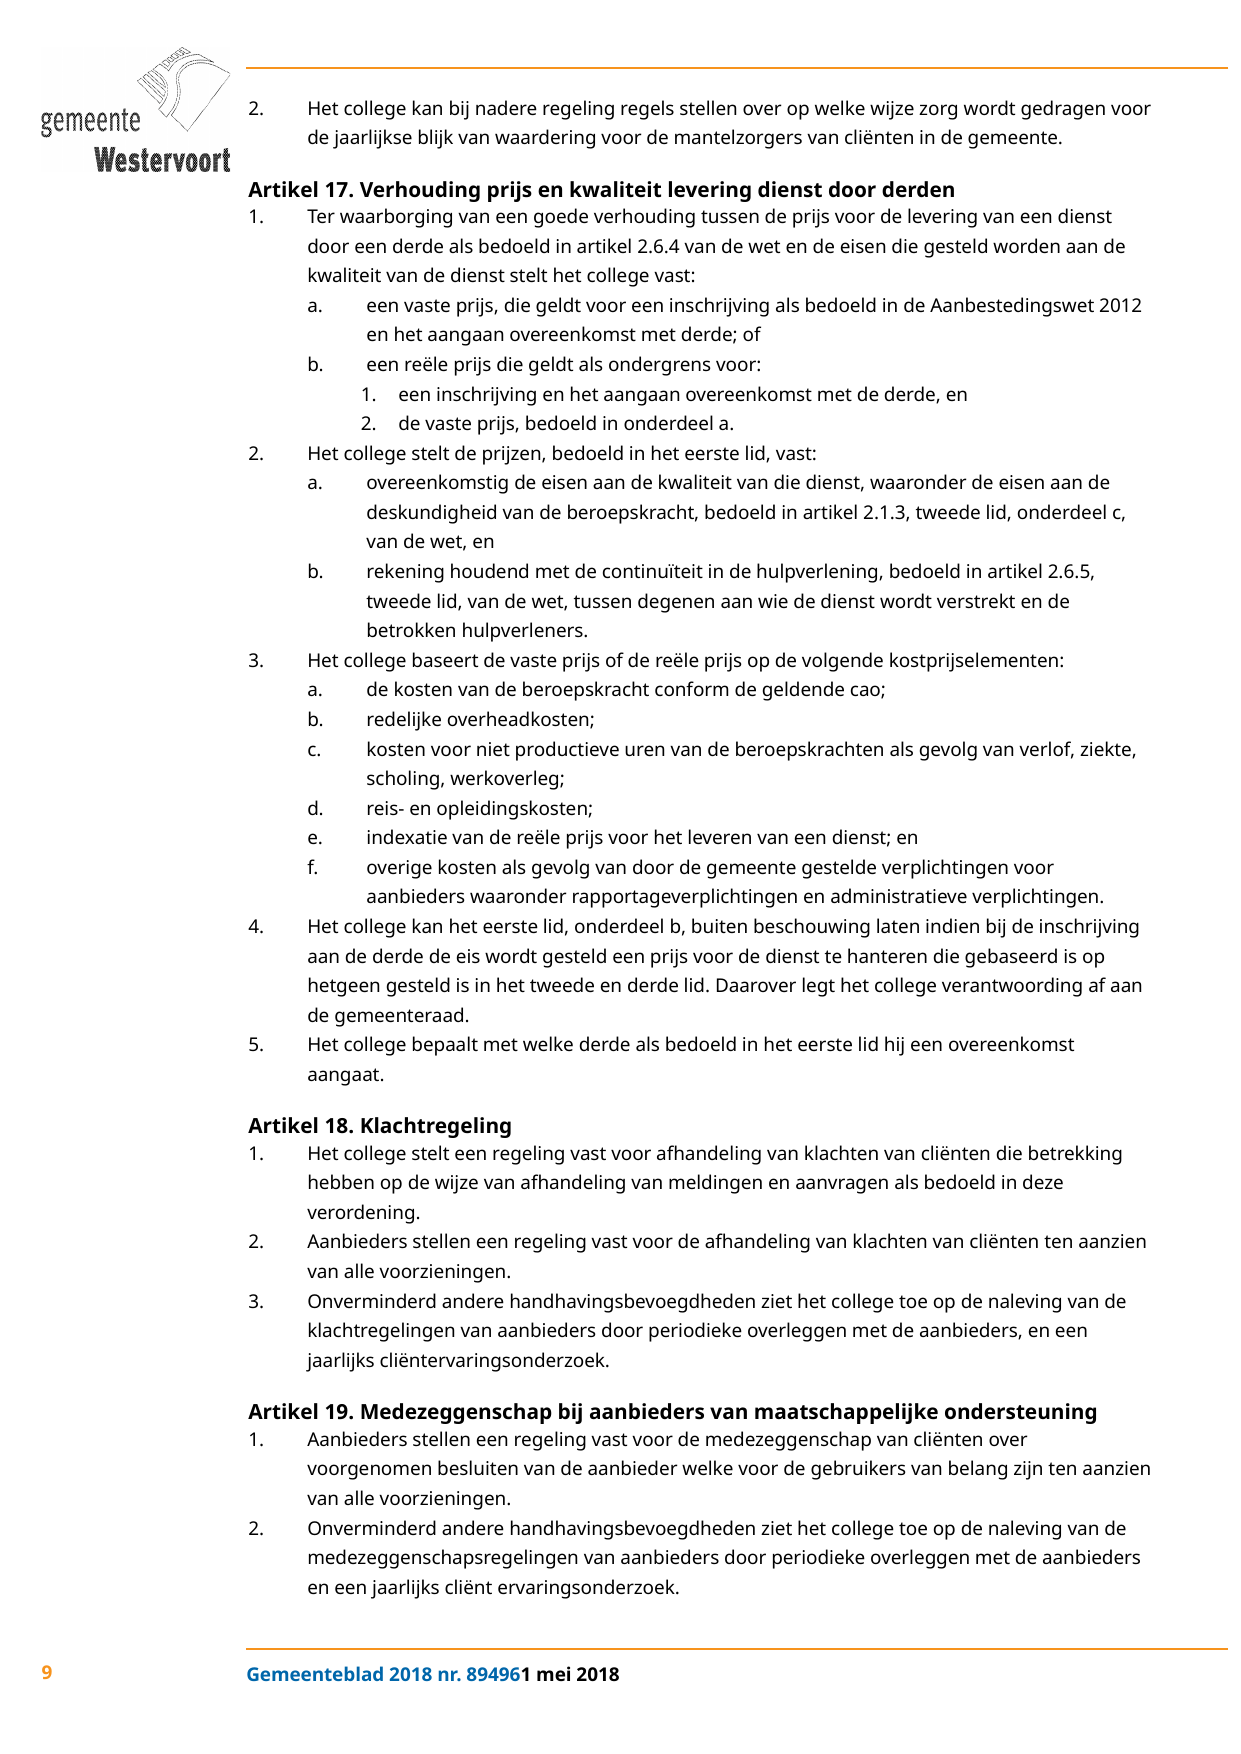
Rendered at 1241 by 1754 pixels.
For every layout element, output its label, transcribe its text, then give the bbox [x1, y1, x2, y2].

list Onverminderd andere handhavingsbevoegdheden ziet het college toe op de naleving van de klachtregelingen van aanbieders door periodieke overleggen met de aanbieders, en een jaarlijks cliëntervaringsonderzoek. [248, 1288, 1152, 1373]
list de kosten van de beroepskracht conform de geldende cao; [307, 677, 1152, 702]
list redelijke overheadkosten; [307, 706, 1152, 732]
list kosten voor niet productieve uren van de beroepskrachten als gevolg van verlof, ziekte, scholing, werkoverleg; [307, 736, 1152, 791]
list Het college baseert de vaste prijs of de reële prijs op de volgende kostprijselementen: [248, 647, 1152, 673]
text Artikel 19. Medezeggenschap bij aanbieders van maatschappelijke ondersteuning [248, 1397, 1152, 1426]
list overige kosten als gevolg van door de gemeente gestelde verplichtingen voor aanbieders waaronder rapportageverplichtingen en administratieve verplichtingen. [307, 854, 1152, 909]
text Artikel 17. Verhouding prijs en kwaliteit levering dienst door derden [248, 175, 1152, 203]
list een vaste prijs, die geldt voor een inschrijving als bedoeld in de Aanbestedingswet 2012 en het aangaan overeenkomst met derde; of [307, 292, 1152, 347]
list reis- en opleidingskosten; [307, 795, 1152, 821]
text Artikel 18. Klachtregeling [248, 1112, 1152, 1140]
list een reële prijs die geldt als ondergrens voor: [307, 351, 1152, 377]
list Het college bepaalt met welke derde als bedoeld in het eerste lid hij een overeenkomst aangaat. [248, 1032, 1152, 1087]
list Ter waarborging van een goede verhouding tussen de prijs voor de levering van een dienst door een derde als bedoeld in artikel 2.6.4 van de wet en de eisen die gesteld worden aan de kwaliteit van de dienst stelt het college vast: [248, 203, 1152, 288]
list Het college kan het eerste lid, onderdeel b, buiten beschouwing laten indien bij de inschrijving aan de derde de eis wordt gesteld een prijs voor de dienst te hanteren die gebaseerd is op hetgeen gesteld is in het tweede en derde lid. Daarover legt het college verantwoording af aan de gemeenteraad. [248, 913, 1152, 1028]
list rekening houdend met de continuïteit in de hulpverlening, bedoeld in artikel 2.6.5, tweede lid, van de wet, tussen degenen aan wie de dienst wordt verstrekt en de betrokken hulpverleners. [307, 558, 1152, 643]
list een inschrijving en het aangaan overeenkomst met de derde, en [361, 381, 1152, 406]
list Onverminderd andere handhavingsbevoegdheden ziet het college toe op de naleving van de medezeggenschapsregelingen van aanbieders door periodieke overleggen met de aanbieders en een jaarlijks cliënt ervaringsonderzoek. [248, 1515, 1152, 1599]
list Aanbieders stellen een regeling vast voor de afhandeling van klachten van cliënten ten aanzien van alle voorzieningen. [248, 1229, 1152, 1284]
list Het college kan bij nadere regeling regels stellen over op welke wijze zorg wordt gedragen voor de jaarlijkse blijk van waardering voor de mantelzorgers van cliënten in de gemeente. [248, 95, 1152, 150]
list Het college stelt een regeling vast voor afhandeling van klachten van cliënten die betrekking hebben op de wijze van afhandeling van meldingen en aanvragen als bedoeld in deze verordening. [248, 1140, 1152, 1225]
list de vaste prijs, bedoeld in onderdeel a. [361, 410, 1152, 436]
list indexatie van de reële prijs voor het leveren van een dienst; en [307, 824, 1152, 850]
list Aanbieders stellen een regeling vast voor de medezeggenschap van cliënten over voorgenomen besluiten van de aanbieder welke voor de gebruikers van belang zijn ten aanzien van alle voorzieningen. [248, 1426, 1152, 1511]
list Het college stelt de prijzen, bedoeld in het eerste lid, vast: [248, 440, 1152, 466]
picture [41, 47, 231, 172]
list overeenkomstig de eisen aan de kwaliteit van die dienst, waaronder de eisen aan de deskundigheid van de beroepskracht, bedoeld in artikel 2.1.3, tweede lid, onderdeel c, van de wet, en [307, 469, 1152, 554]
